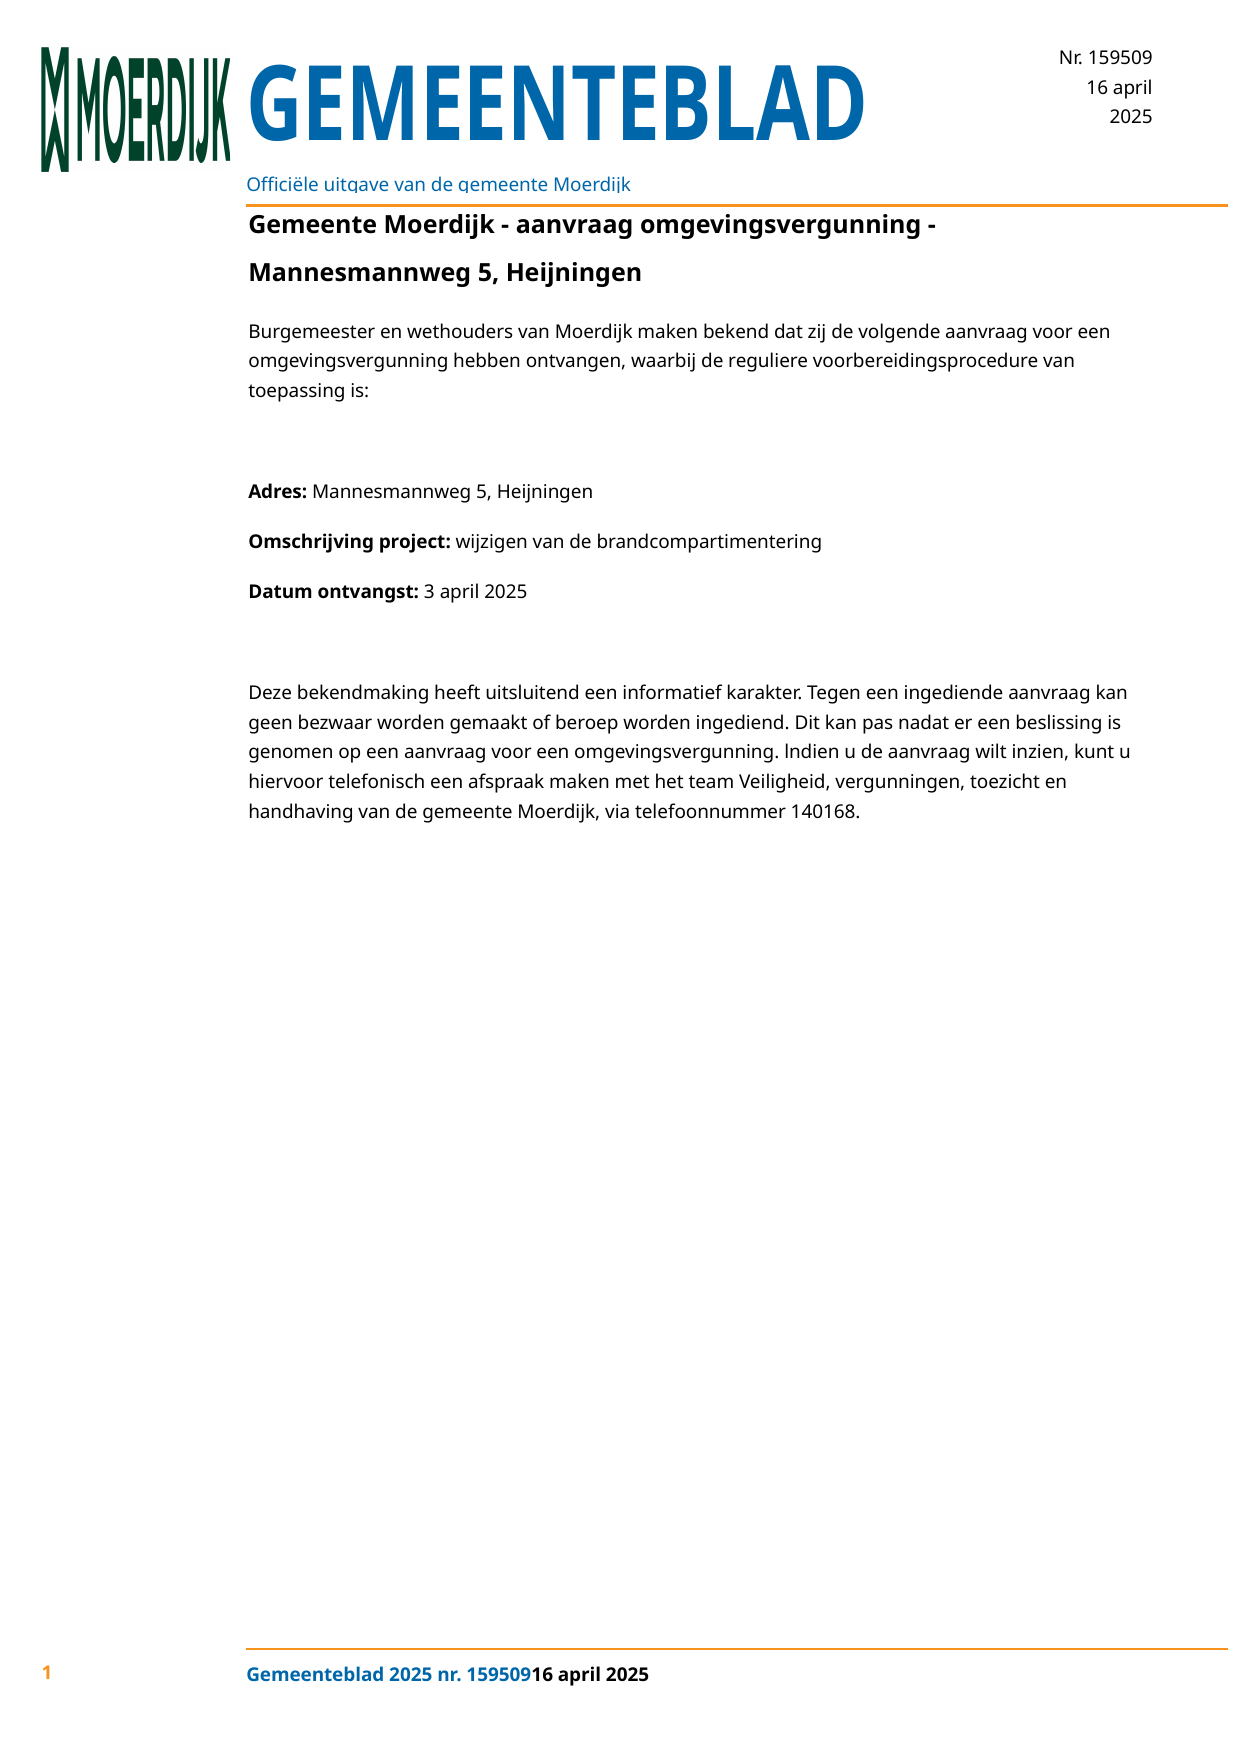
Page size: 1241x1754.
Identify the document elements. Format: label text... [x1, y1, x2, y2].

text Burgemeester en wethouders van Moerdijk maken bekend dat zij de volgende aanvraag voor een omgevingsvergunning hebben ontvangen, waarbij de reguliere voorbereidingsprocedure van toepassing is: [248, 318, 1152, 403]
picture [41, 47, 231, 172]
text Deze bekendmaking heeft uitsluitend een informatief karakter. Tegen een ingediende aanvraag kan geen bezwaar worden gemaakt of beroep worden ingediend. Dit kan pas nadat er een beslissing is genomen op een aanvraag voor een omgevingsvergunning. lndien u de aanvraag wilt inzien, kunt u hiervoor telefonisch een afspraak maken met het team Veiligheid, vergunningen, toezicht en handhaving van de gemeente Moerdijk, via telefoonnummer 140168. [248, 679, 1152, 824]
text Datum ontvangst: 3 april 2025 [248, 579, 1152, 604]
text Adres: Mannesmannweg 5, Heijningen [248, 478, 1152, 504]
text Omschrijving project: wijzigen van de brandcompartimentering [248, 528, 1152, 554]
text Gemeente Moerdijk - aanvraag omgevingsvergunning - Mannesmannweg 5, Heijningen [248, 207, 1152, 288]
